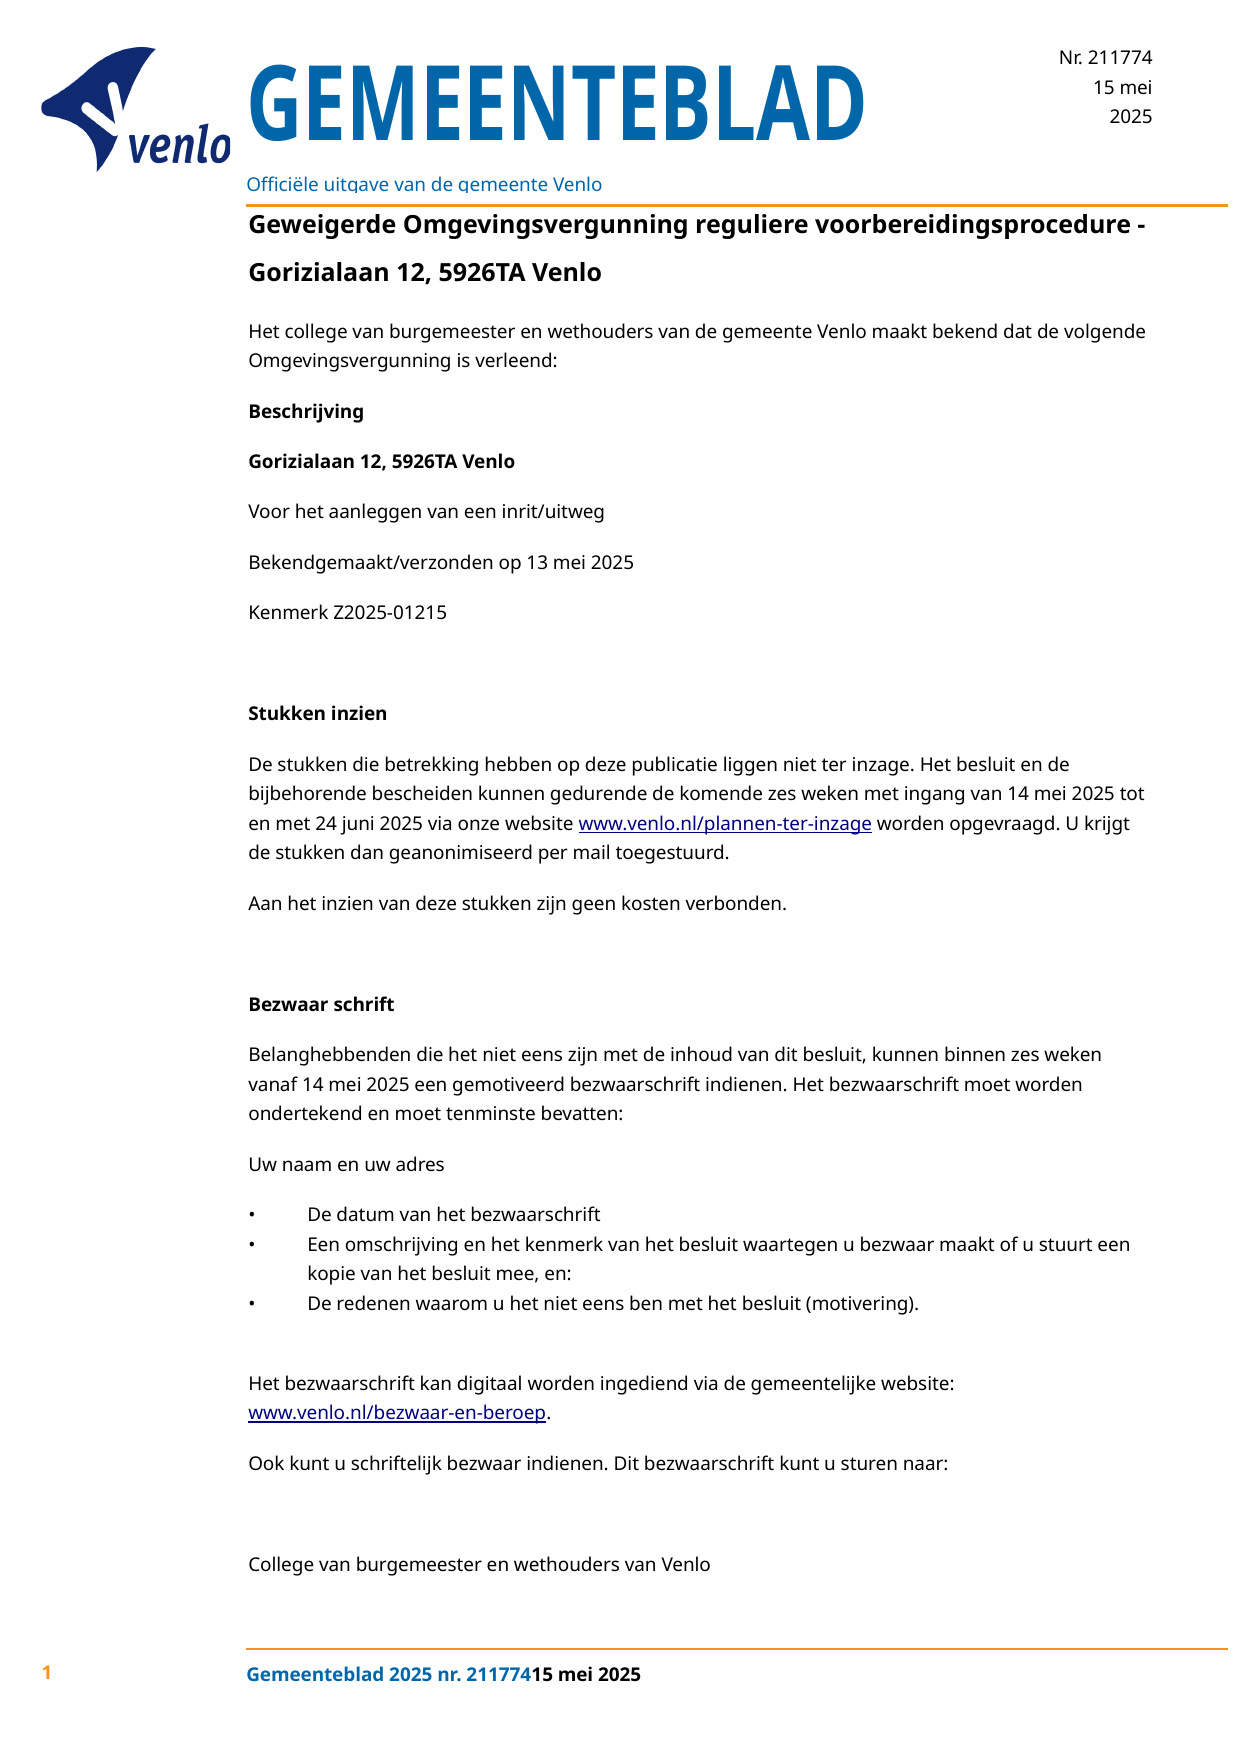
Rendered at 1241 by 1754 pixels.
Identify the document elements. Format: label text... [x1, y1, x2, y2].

text De stukken die betrekking hebben op deze publicatie liggen niet ter inzage. Het besluit en de bijbehorende bescheiden kunnen gedurende de komende zes weken met ingang van 14 mei 2025 tot en met 24 juni 2025 via onze website www.venlo.nl/plannen-ter-inzage worden opgevraagd. U krijgt de stukken dan geanonimiseerd per mail toegestuurd. [248, 751, 1152, 865]
text Bekendgemaakt/verzonden op 13 mei 2025 [248, 549, 1152, 575]
text Stukken inzien [248, 700, 1152, 726]
list De redenen waarom u het niet eens ben met het besluit (motivering). [248, 1290, 1152, 1316]
text Uw naam en uw adres [248, 1151, 1152, 1177]
text Het bezwaarschrift kan digitaal worden ingediend via de gemeentelijke website: www.venlo.nl/bezwaar-en-beroep. [248, 1370, 1152, 1425]
picture [41, 47, 231, 172]
text Ook kunt u schriftelijk bezwaar indienen. Dit bezwaarschrift kunt u sturen naar: [248, 1450, 1152, 1476]
text Geweigerde Omgevingsvergunning reguliere voorbereidingsprocedure - Gorizialaan 12, 5926TA Venlo [248, 207, 1152, 288]
text Beschrijving [248, 398, 1152, 424]
text Kenmerk Z2025-01215 [248, 599, 1152, 625]
text Bezwaar schrift [248, 991, 1152, 1017]
text Het college van burgemeester en wethouders van de gemeente Venlo maakt bekend dat de volgende Omgevingsvergunning is verleend: [248, 318, 1152, 373]
text Belanghebbenden die het niet eens zijn met de inhoud van dit besluit, kunnen binnen zes weken vanaf 14 mei 2025 een gemotiveerd bezwaarschrift indienen. Het bezwaarschrift moet worden ondertekend en moet tenminste bevatten: [248, 1041, 1152, 1126]
list Een omschrijving en het kenmerk van het besluit waartegen u bezwaar maakt of u stuurt een kopie van het besluit mee, en: [248, 1231, 1152, 1286]
text Aan het inzien van deze stukken zijn geen kosten verbonden. [248, 890, 1152, 916]
text College van burgemeester en wethouders van Venlo [248, 1551, 1152, 1577]
list De datum van het bezwaarschrift [248, 1201, 1152, 1227]
text Gorizialaan 12, 5926TA Venlo [248, 448, 1152, 474]
text Voor het aanleggen van een inrit/uitweg [248, 499, 1152, 524]
